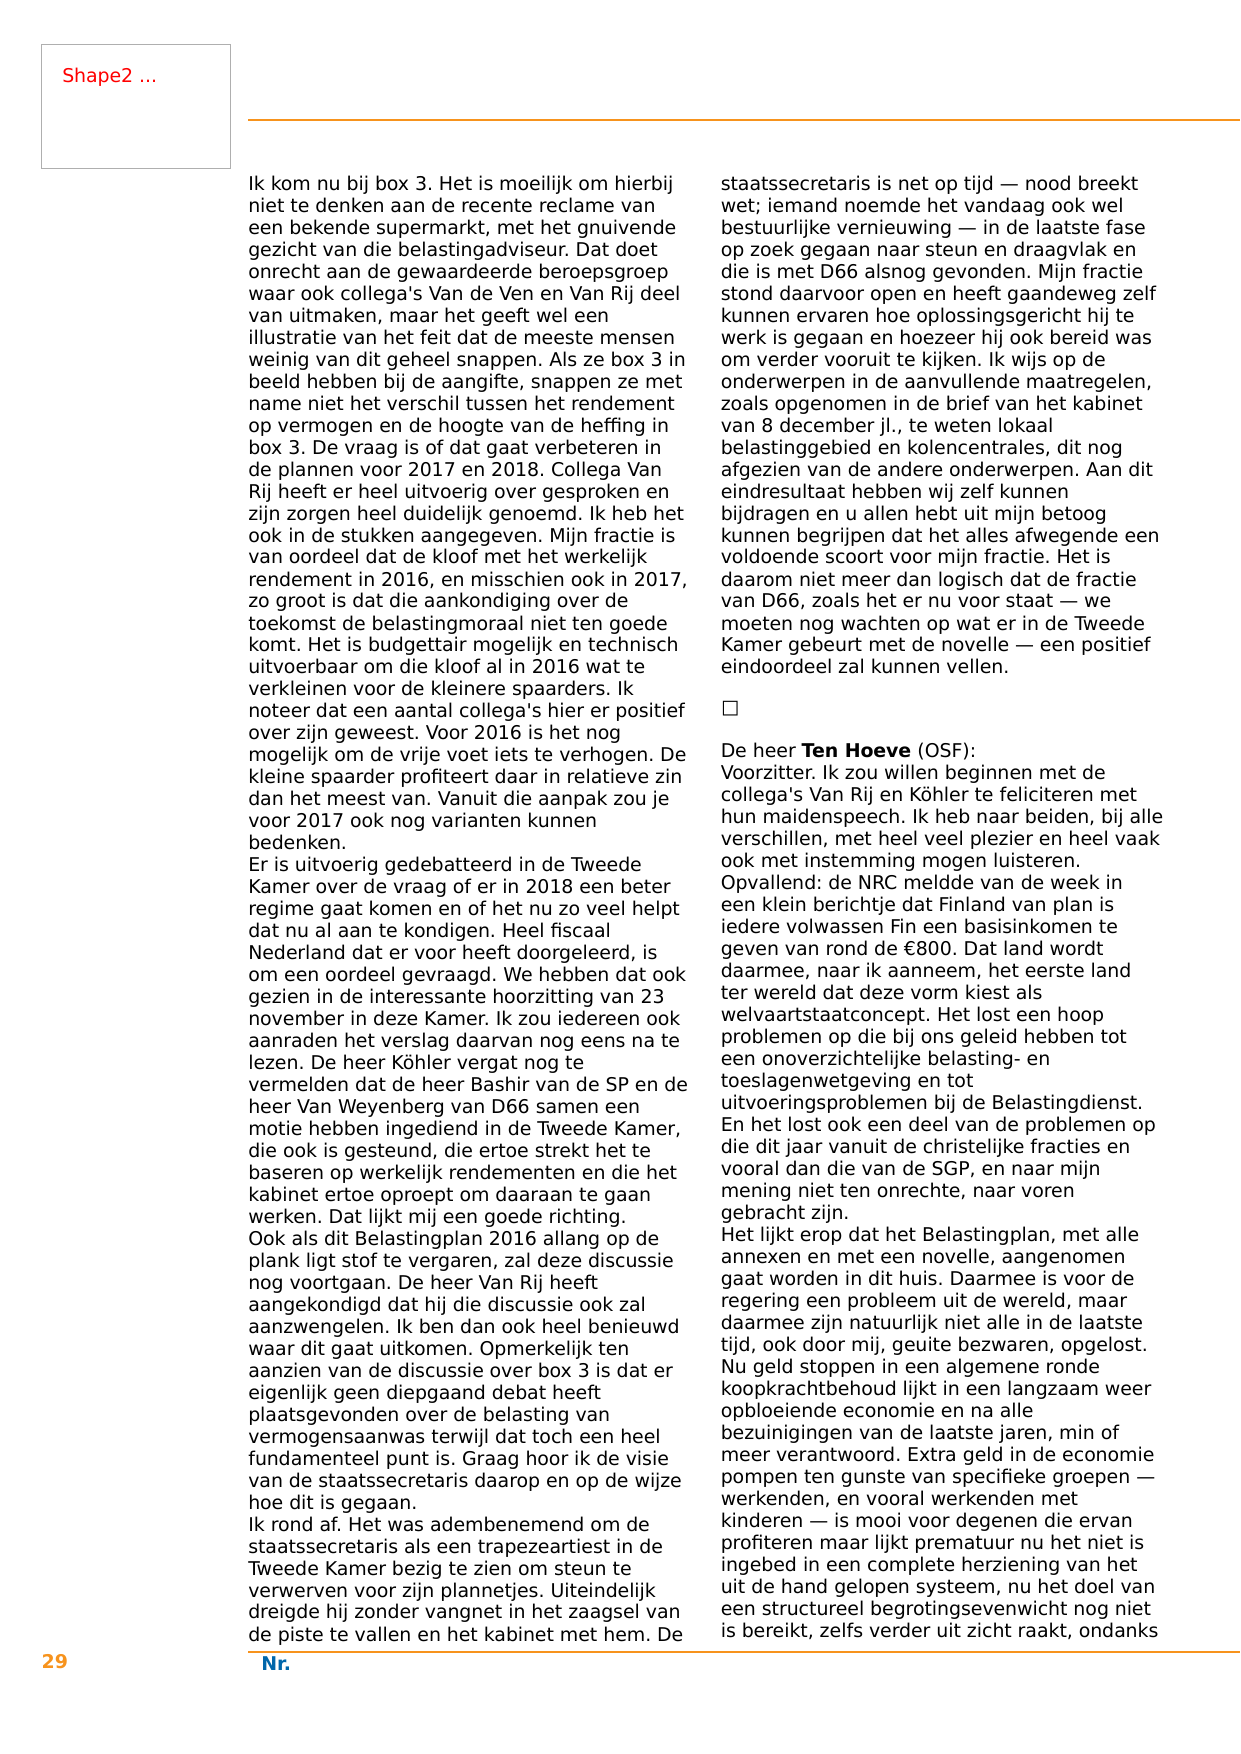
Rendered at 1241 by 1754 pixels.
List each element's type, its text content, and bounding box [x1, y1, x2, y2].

text staatssecretaris is net op tijd — nood breekt wet; iemand noemde het vandaag ook wel bestuurlijke vernieuwing — in de laatste fase op zoek gegaan naar steun en draagvlak en die is met D66 alsnog gevonden. Mijn fractie stond daarvoor open en heeft gaandeweg zelf kunnen ervaren hoe oplossingsgericht hij te werk is gegaan en hoezeer hij ook bereid was om verder vooruit te kijken. Ik wijs op de onderwerpen in de aanvullende maatregelen, zoals opgenomen in de brief van het kabinet van 8 december jl., te weten lokaal belastinggebied en kolencentrales, dit nog afgezien van de andere onderwerpen. Aan dit eindresultaat hebben wij zelf kunnen bijdragen en u allen hebt uit mijn betoog kunnen begrijpen dat het alles afwegende een voldoende scoort voor mijn fractie. Het is daarom niet meer dan logisch dat de fractie van D66, zoals het er nu voor staat — we moeten nog wachten op wat er in de Tweede Kamer gebeurt met de novelle — een positief eindoordeel zal kunnen vellen. [721, 173, 1163, 678]
text Het lijkt erop dat het Belastingplan, met alle annexen en met een novelle, aangenomen gaat worden in dit huis. Daarmee is voor de regering een probleem uit de wereld, maar daarmee zijn natuurlijk niet alle in de laatste tijd, ook door mij, geuite bezwaren, opgelost. Nu geld stoppen in een algemene ronde koopkrachtbehoud lijkt in een langzaam weer opbloeiende economie en na alle bezuinigingen van de laatste jaren, min of meer verantwoord. Extra geld in de economie pompen ten gunste van specifieke groepen — werkenden, en vooral werkenden met kinderen — is mooi voor degenen die ervan profiteren maar lijkt prematuur nu het niet is ingebed in een complete herziening van het uit de hand gelopen systeem, nu het doel van een structureel begrotingsevenwicht nog niet is bereikt, zelfs verder uit zicht raakt, ondanks [721, 1224, 1163, 1641]
text Opvallend: de NRC meldde van de week in een klein berichtje dat Finland van plan is iedere volwassen Fin een basisinkomen te geven van rond de €800. Dat land wordt daarmee, naar ik aanneem, het eerste land ter wereld dat deze vorm kiest als welvaartstaatconcept. Het lost een hoop problemen op die bij ons geleid hebben tot een onoverzichtelijke belasting- en toeslagenwetgeving en tot uitvoeringsproblemen bij de Belastingdienst. En het lost ook een deel van de problemen op die dit jaar vanuit de christelijke fracties en vooral dan die van de SGP, en naar mijn mening niet ten onrechte, naar voren gebracht zijn. [721, 872, 1163, 1224]
text Ook als dit Belastingplan 2016 allang op de plank ligt stof te vergaren, zal deze discussie nog voortgaan. De heer Van Rij heeft aangekondigd dat hij die discussie ook zal aanzwengelen. Ik ben dan ook heel benieuwd waar dit gaat uitkomen. Opmerkelijk ten aanzien van de discussie over box 3 is dat er eigenlijk geen diepgaand debat heeft plaatsgevonden over de belasting van vermogensaanwas terwijl dat toch een heel fundamenteel punt is. Graag hoor ik de visie van de staatssecretaris daarop en op de wijze hoe dit is gegaan. [248, 1228, 691, 1513]
text Ik rond af. Het was adembenemend om de staatssecretaris als een trapezeartiest in de Tweede Kamer bezig te zien om steun te verwerven voor zijn plannetjes. Uiteindelijk dreigde hij zonder vangnet in het zaagsel van de piste te vallen en het kabinet met hem. De [248, 1513, 691, 1645]
text Er is uitvoerig gedebatteerd in de Tweede Kamer over de vraag of er in 2018 een beter regime gaat komen en of het nu zo veel helpt dat nu al aan te kondigen. Heel fiscaal Nederland dat er voor heeft doorgeleerd, is om een oordeel gevraagd. We hebben dat ook gezien in de interessante hoorzitting van 23 november in deze Kamer. Ik zou iedereen ook aanraden het verslag daarvan nog eens na te lezen. De heer Köhler vergat nog te vermelden dat de heer Bashir van de SP en de heer Van Weyenberg van D66 samen een motie hebben ingediend in de Tweede Kamer, die ook is gesteund, die ertoe strekt het te baseren op werkelijk rendementen en die het kabinet ertoe oproept om daaraan te gaan werken. Dat lijkt mij een goede richting. [248, 854, 691, 1228]
text De heer Ten Hoeve (OSF): [721, 740, 1163, 762]
text Ik kom nu bij box 3. Het is moeilijk om hierbij niet te denken aan de recente reclame van een bekende supermarkt, met het gnuivende gezicht van die belastingadviseur. Dat doet onrecht aan de gewaardeerde beroepsgroep waar ook collega's Van de Ven en Van Rij deel van uitmaken, maar het geeft wel een illustratie van het feit dat de meeste mensen weinig van dit geheel snappen. Als ze box 3 in beeld hebben bij de aangifte, snappen ze met name niet het verschil tussen het rendement op vermogen en de hoogte van de heffing in box 3. De vraag is of dat gaat verbeteren in de plannen voor 2017 en 2018. Collega Van Rij heeft er heel uitvoerig over gesproken en zijn zorgen heel duidelijk genoemd. Ik heb het ook in de stukken aangegeven. Mijn fractie is van oordeel dat de kloof met het werkelijk rendement in 2016, en misschien ook in 2017, zo groot is dat die aankondiging over de toekomst de belastingmoraal niet ten goede komt. Het is budgettair mogelijk en technisch uitvoerbaar om die kloof al in 2016 wat te verkleinen voor de kleinere spaarders. Ik noteer dat een aantal collega's hier er positief over zijn geweest. Voor 2016 is het nog mogelijk om de vrije voet iets te verhogen. De kleine spaarder profiteert daar in relatieve zin dan het meest van. Vanuit die aanpak zou je voor 2017 ook nog varianten kunnen bedenken. [248, 173, 691, 854]
text Voorzitter. Ik zou willen beginnen met de collega's Van Rij en Köhler te feliciteren met hun maidenspeech. Ik heb naar beiden, bij alle verschillen, met heel veel plezier en heel vaak ook met instemming mogen luisteren. [721, 762, 1163, 872]
text ⬜ [721, 698, 1163, 720]
